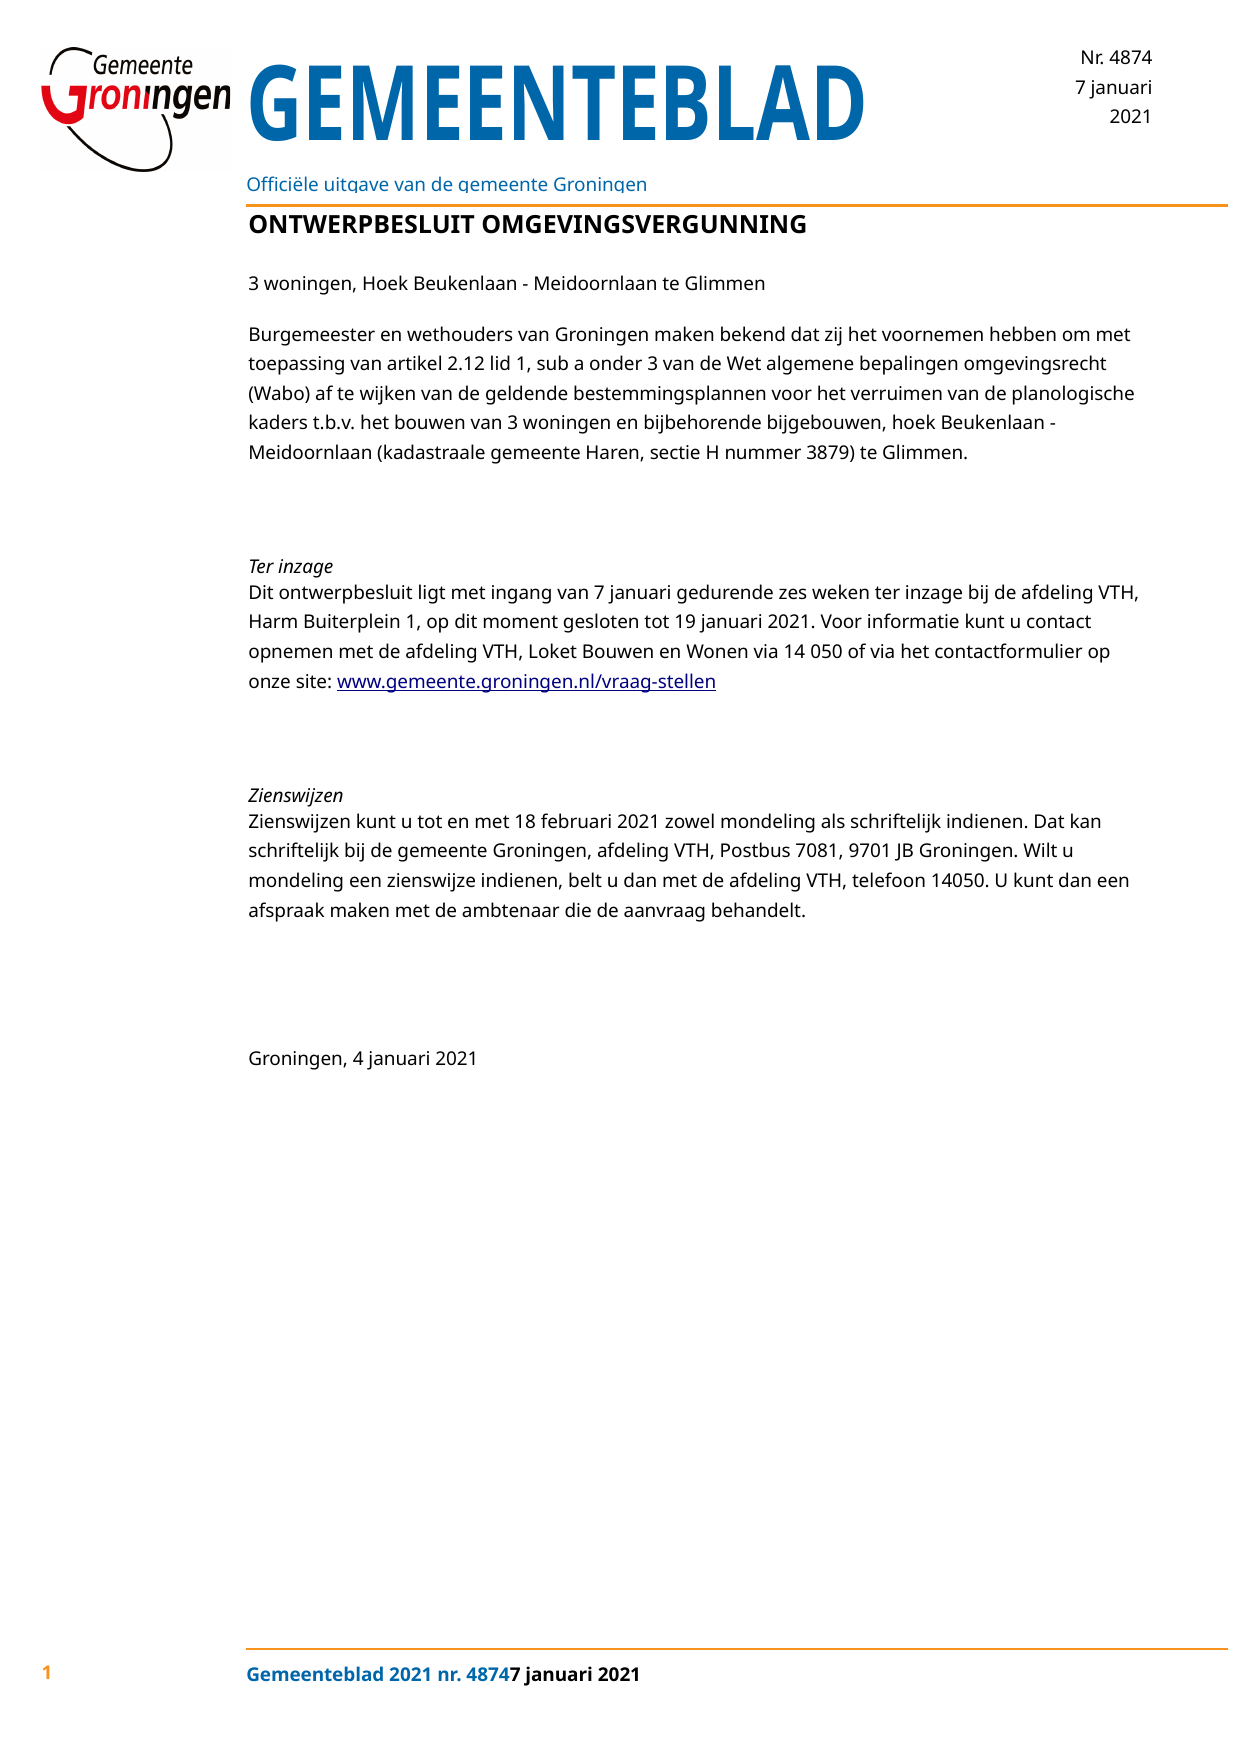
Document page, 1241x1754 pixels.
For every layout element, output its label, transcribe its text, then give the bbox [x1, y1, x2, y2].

text Ter inzage [248, 553, 1152, 579]
picture [41, 47, 231, 172]
text Groningen, 4 januari 2021 [248, 1045, 1152, 1071]
text ONTWERPBESLUIT OMGEVINGSVERGUNNING [248, 207, 1152, 241]
text Burgemeester en wethouders van Groningen maken bekend dat zij het voornemen hebben om met toepassing van artikel 2.12 lid 1, sub a onder 3 van de Wet algemene bepalingen omgevingsrecht (Wabo) af te wijken van de geldende bestemmingsplannen voor het verruimen van de planologische kaders t.b.v. het bouwen van 3 woningen en bijbehorende bijgebouwen, hoek Beukenlaan - Meidoornlaan (kadastraale gemeente Haren, sectie H nummer 3879) te Glimmen. [248, 321, 1152, 465]
text Zienswijzen [248, 782, 1152, 808]
text Zienswijzen kunt u tot en met 18 februari 2021 zowel mondeling als schriftelijk indienen. Dat kan schriftelijk bij de gemeente Groningen, afdeling VTH, Postbus 7081, 9701 JB Groningen. Wilt u mondeling een zienswijze indienen, belt u dan met de afdeling VTH, telefoon 14050. U kunt dan een afspraak maken met de ambtenaar die de aanvraag behandelt. [248, 808, 1152, 922]
text Dit ontwerpbesluit ligt met ingang van 7 januari gedurende zes weken ter inzage bij de afdeling VTH, Harm Buiterplein 1, op dit moment gesloten tot 19 januari 2021. Voor informatie kunt u contact opnemen met de afdeling VTH, Loket Bouwen en Wonen via 14 050 of via het contactformulier op onze site: www.gemeente.groningen.nl/vraag-stellen [248, 579, 1152, 694]
text 3 woningen, Hoek Beukenlaan - Meidoornlaan te Glimmen [248, 270, 1152, 296]
